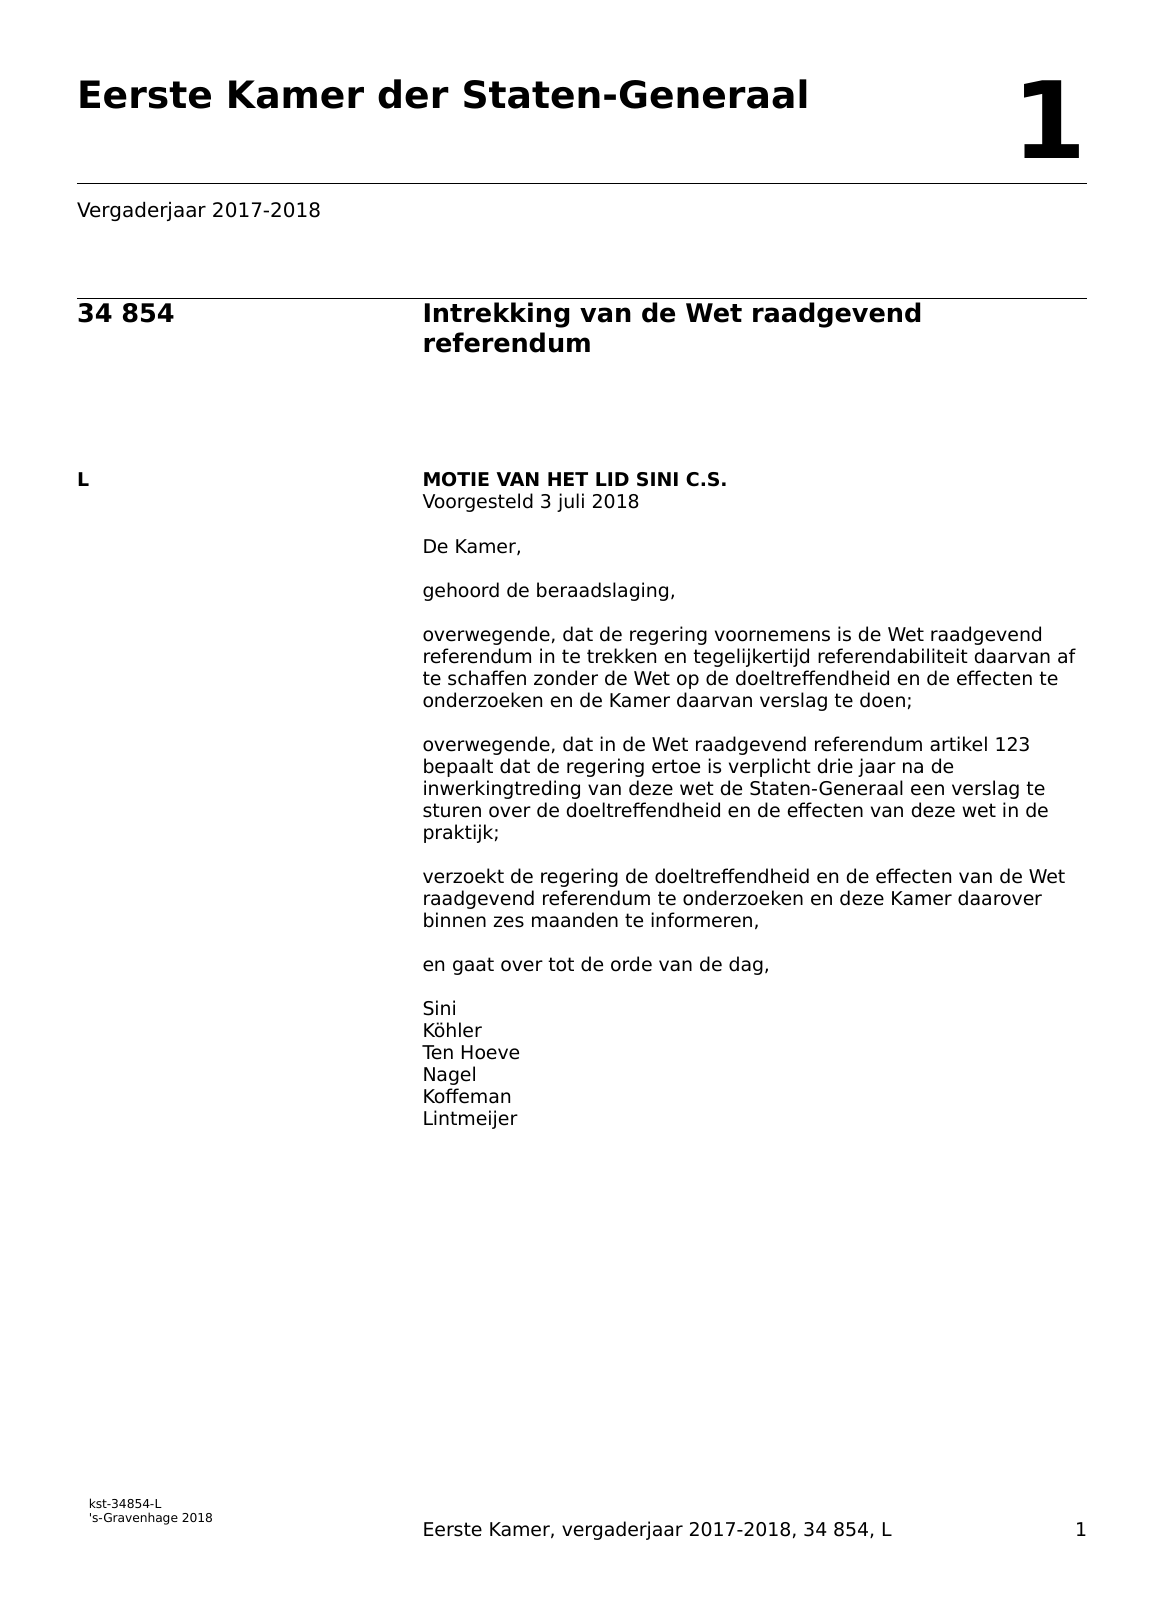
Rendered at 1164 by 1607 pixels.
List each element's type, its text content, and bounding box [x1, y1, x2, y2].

text Ten Hoeve [422, 1042, 1087, 1064]
text overwegende, dat in de Wet raadgevend referendum artikel 123 bepaalt dat de regering ertoe is verplicht drie jaar na de inwerkingtreding van deze wet de Staten-Generaal een verslag te sturen over de doeltreffendheid en de effecten van deze wet in de praktijk; [422, 734, 1087, 844]
text en gaat over tot de orde van de dag, [422, 954, 1087, 976]
subtitle L MOTIE VAN HET LID SINI C.S. [77, 469, 1087, 491]
text De Kamer, [422, 536, 1087, 557]
table_header 1 [886, 59, 1087, 183]
text gehoord de beraadslaging, [422, 580, 1087, 602]
text Sini [422, 998, 1087, 1020]
text 's-Gravenhage 2018 [88, 1511, 323, 1525]
text Nagel [422, 1064, 1087, 1086]
text overwegende, dat de regering voornemens is de Wet raadgevend referendum in te trekken en tegelijkertijd referendabiliteit daarvan af te schaffen zonder de Wet op de doeltreffendheid en de effecten te onderzoeken en de Kamer daarvan verslag te doen; [422, 624, 1087, 712]
table_header Eerste Kamer der Staten-Generaal [77, 59, 886, 183]
table_cell Vergaderjaar 2017-2018 [77, 184, 1087, 298]
text Köhler [422, 1020, 1087, 1042]
text Lintmeijer [422, 1108, 1087, 1130]
subtitle 34 854 Intrekking van de Wet raadgevend referendum [77, 299, 1087, 358]
text kst-34854-L [88, 1497, 323, 1511]
text verzoekt de regering de doeltreffendheid en de effecten van de Wet raadgevend referendum te onderzoeken en deze Kamer daarover binnen zes maanden te informeren, [422, 866, 1087, 932]
text Koffeman [422, 1086, 1087, 1108]
text Voorgesteld 3 juli 2018 [422, 491, 1087, 513]
